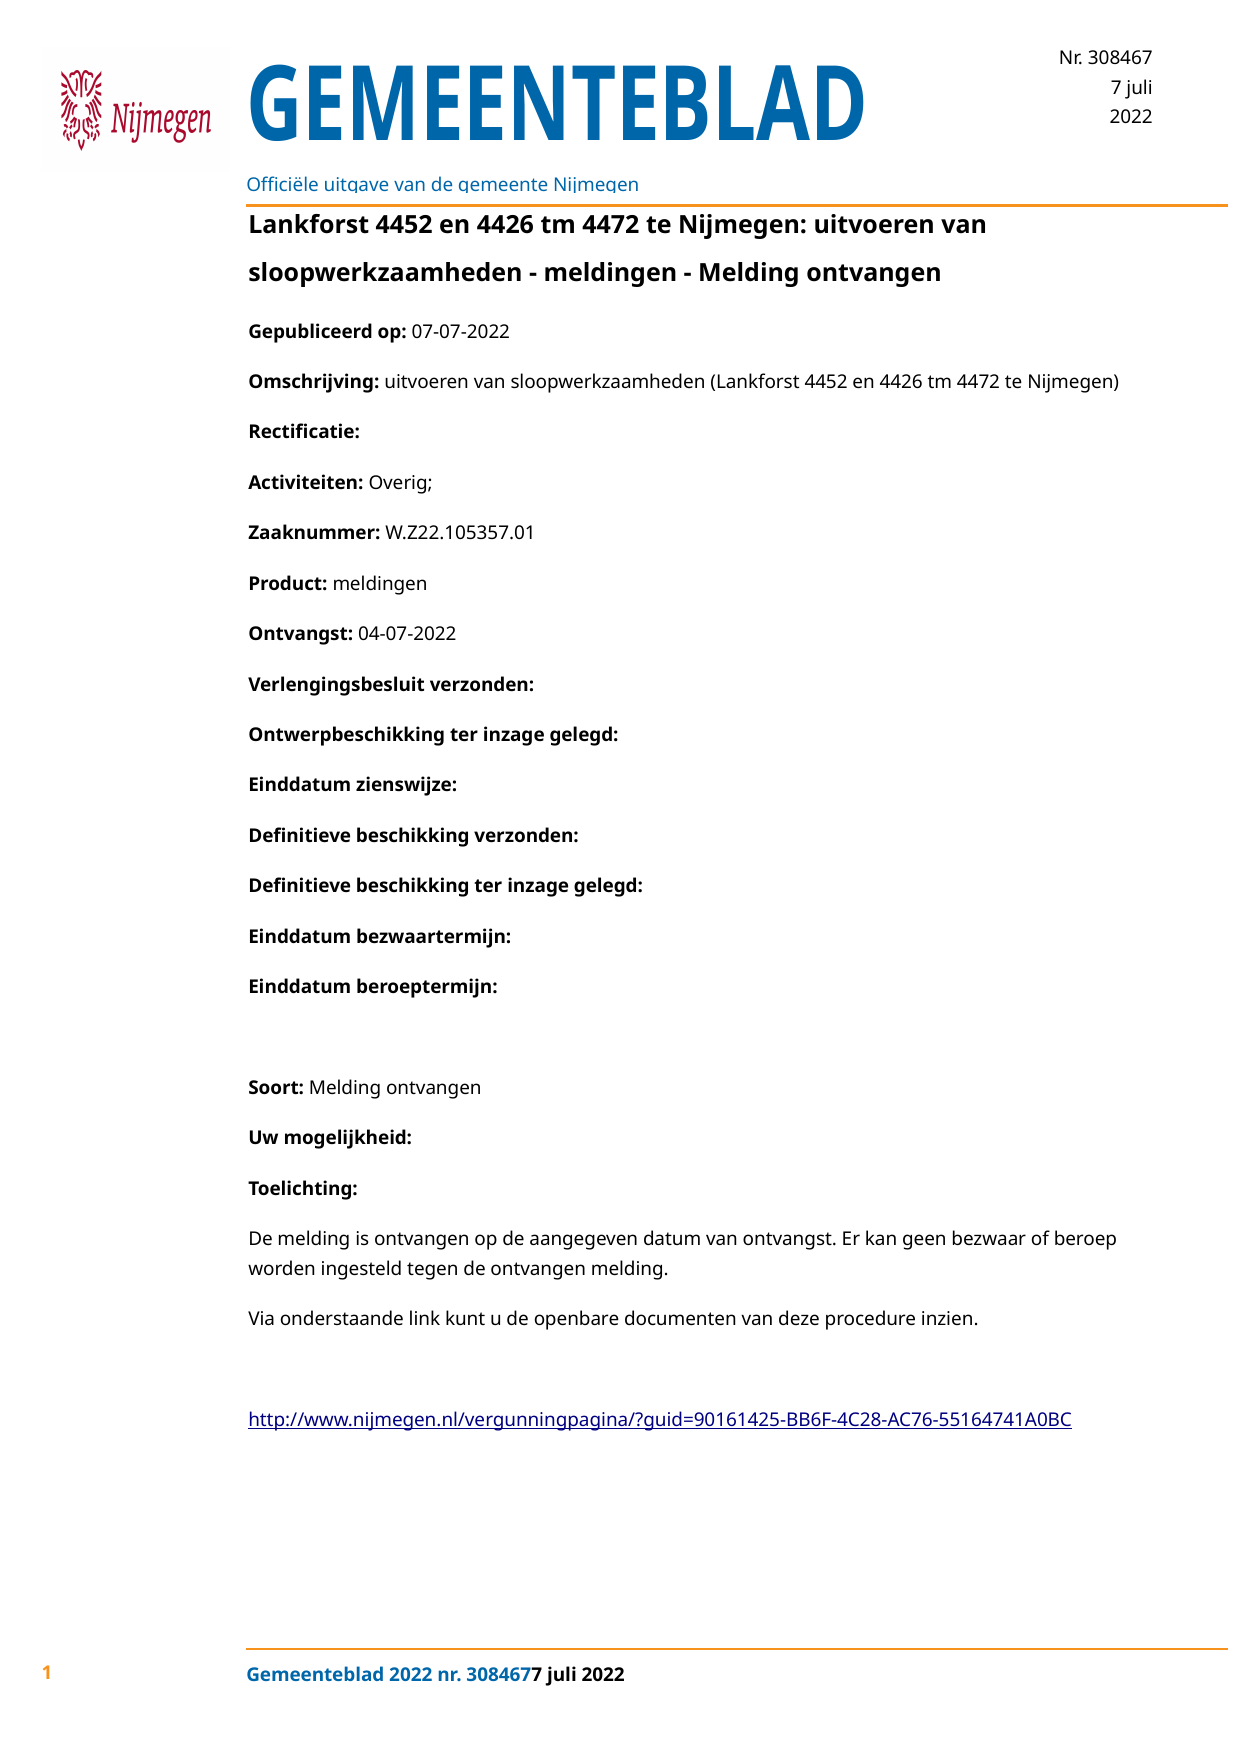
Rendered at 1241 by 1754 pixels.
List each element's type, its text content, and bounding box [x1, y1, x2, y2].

text Ontvangst: 04-07-2022 [248, 620, 1152, 646]
text http://www.nijmegen.nl/vergunningpagina/?guid=90161425-BB6F-4C28-AC76-55164741A0BC [248, 1406, 1152, 1432]
text Soort: Melding ontvangen [248, 1074, 1152, 1100]
text Toelichting: [248, 1175, 1152, 1201]
text Product: meldingen [248, 570, 1152, 596]
text Verlengingsbesluit verzonden: [248, 671, 1152, 697]
text Einddatum beroeptermijn: [248, 973, 1152, 999]
text Zaaknummer: W.Z22.105357.01 [248, 519, 1152, 545]
text Uw mogelijkheid: [248, 1124, 1152, 1150]
text Definitieve beschikking verzonden: [248, 822, 1152, 848]
text Activiteiten: Overig; [248, 469, 1152, 495]
text Lankforst 4452 en 4426 tm 4472 te Nijmegen: uitvoeren van sloopwerkzaamheden - meldingen - Melding ontvangen [248, 207, 1152, 288]
picture [41, 47, 231, 172]
text Gepubliceerd op: 07-07-2022 [248, 318, 1152, 344]
text De melding is ontvangen op de aangegeven datum van ontvangst. Er kan geen bezwaar of beroep worden ingesteld tegen de ontvangen melding. [248, 1225, 1152, 1281]
text Einddatum bezwaartermijn: [248, 923, 1152, 949]
text Via onderstaande link kunt u de openbare documenten van deze procedure inzien. [248, 1305, 1152, 1331]
text Ontwerpbeschikking ter inzage gelegd: [248, 721, 1152, 747]
text Omschrijving: uitvoeren van sloopwerkzaamheden (Lankforst 4452 en 4426 tm 4472 te Nijmegen) [248, 368, 1152, 394]
text Rectificatie: [248, 419, 1152, 444]
text Definitieve beschikking ter inzage gelegd: [248, 872, 1152, 898]
text Einddatum zienswijze: [248, 772, 1152, 797]
